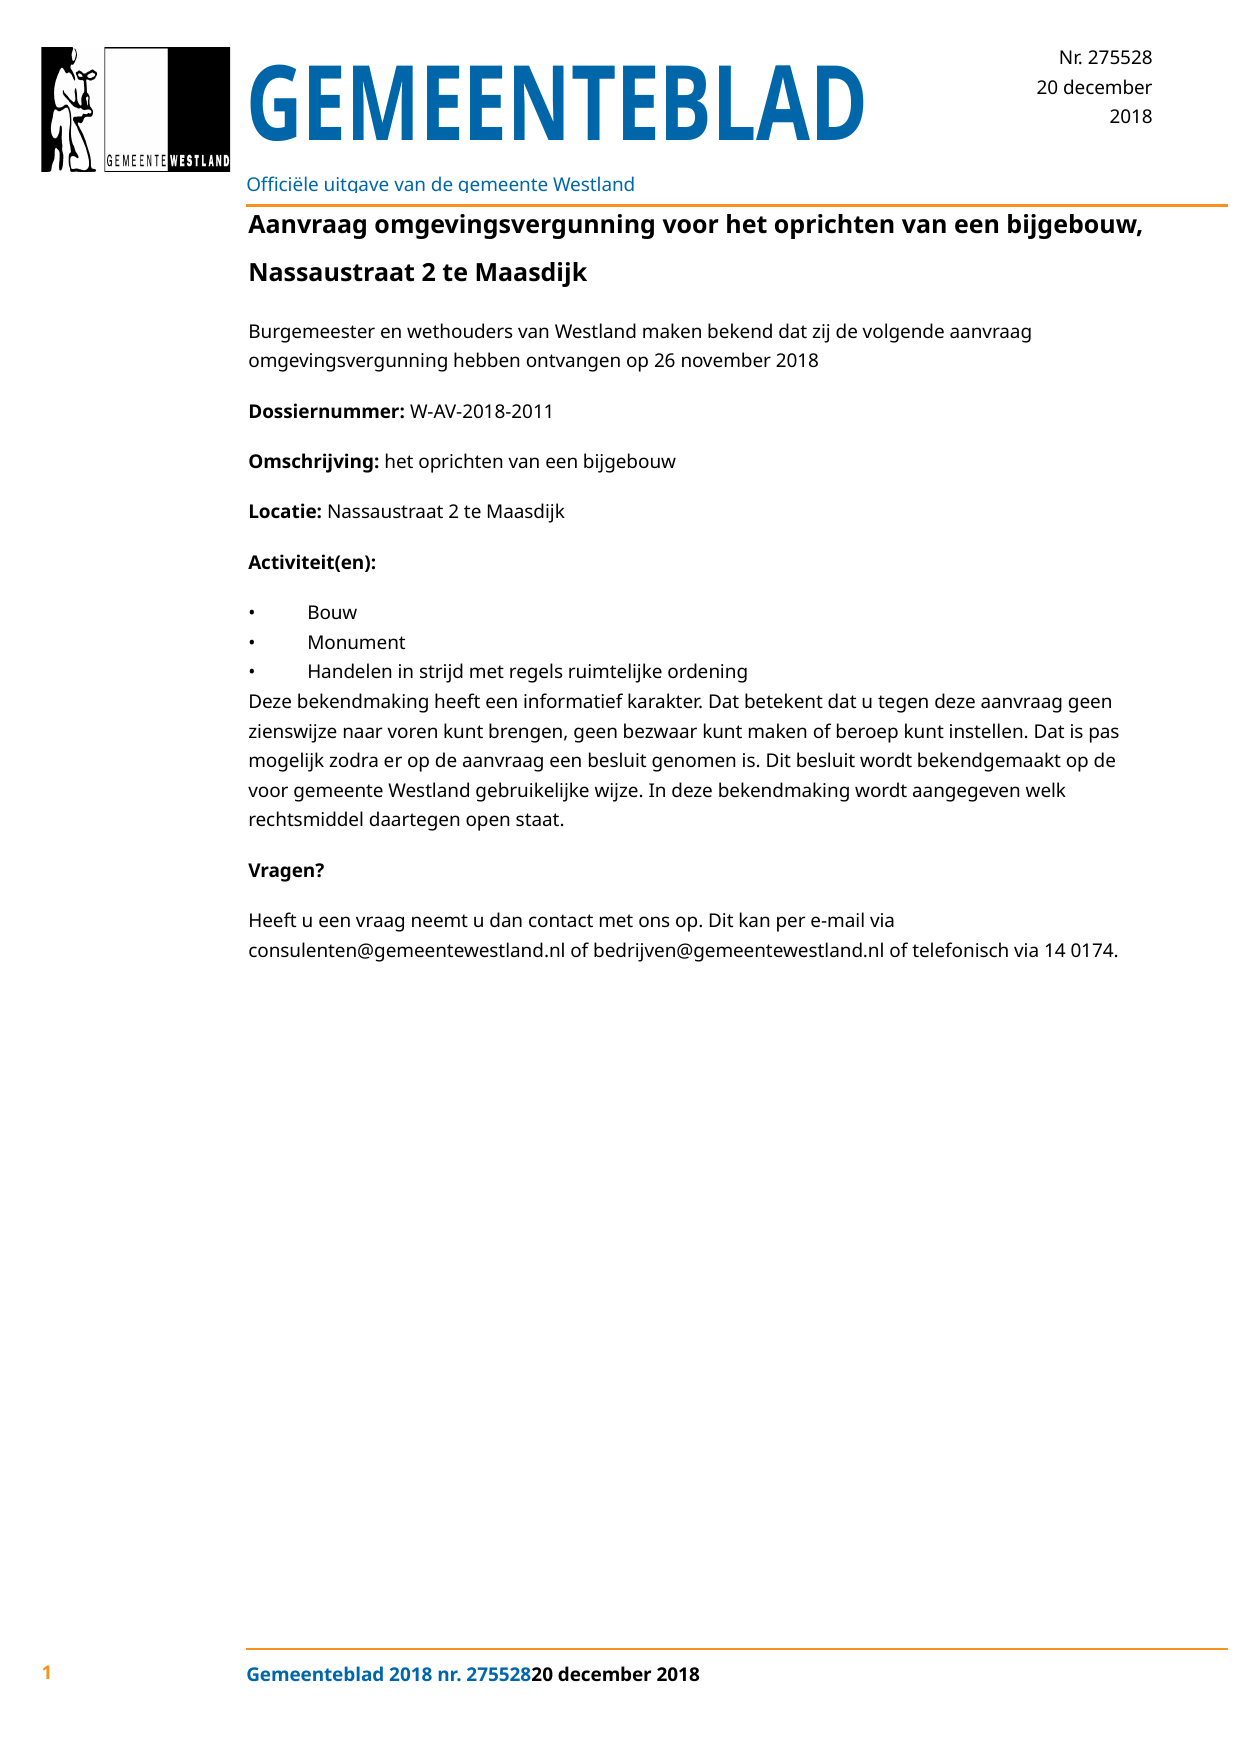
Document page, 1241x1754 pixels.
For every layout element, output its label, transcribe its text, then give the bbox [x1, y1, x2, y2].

text Activiteit(en): [248, 549, 1152, 575]
text Burgemeester en wethouders van Westland maken bekend dat zij de volgende aanvraag omgevingsvergunning hebben ontvangen op 26 november 2018 [248, 318, 1152, 373]
text Aanvraag omgevingsvergunning voor het oprichten van een bijgebouw, Nassaustraat 2 te Maasdijk [248, 207, 1152, 288]
text Locatie: Nassaustraat 2 te Maasdijk [248, 499, 1152, 524]
text Omschrijving: het oprichten van een bijgebouw [248, 448, 1152, 474]
list Bouw [248, 599, 1152, 625]
text Heeft u een vraag neemt u dan contact met ons op. Dit kan per e-mail via consulenten@gemeentewestland.nl of bedrijven@gemeentewestland.nl of telefonisch via 14 0174. [248, 907, 1152, 963]
text Vragen? [248, 857, 1152, 883]
text Deze bekendmaking heeft een informatief karakter. Dat betekent dat u tegen deze aanvraag geen zienswijze naar voren kunt brengen, geen bezwaar kunt maken of beroep kunt instellen. Dat is pas mogelijk zodra er op de aanvraag een besluit genomen is. Dit besluit wordt bekendgemaakt op de voor gemeente Westland gebruikelijke wijze. In deze bekendmaking wordt aangegeven welk rechtsmiddel daartegen open staat. [248, 688, 1152, 832]
picture [41, 47, 231, 172]
list Handelen in strijd met regels ruimtelijke ordening [248, 659, 1152, 684]
list Monument [248, 629, 1152, 655]
text Dossiernummer: W-AV-2018-2011 [248, 398, 1152, 424]
